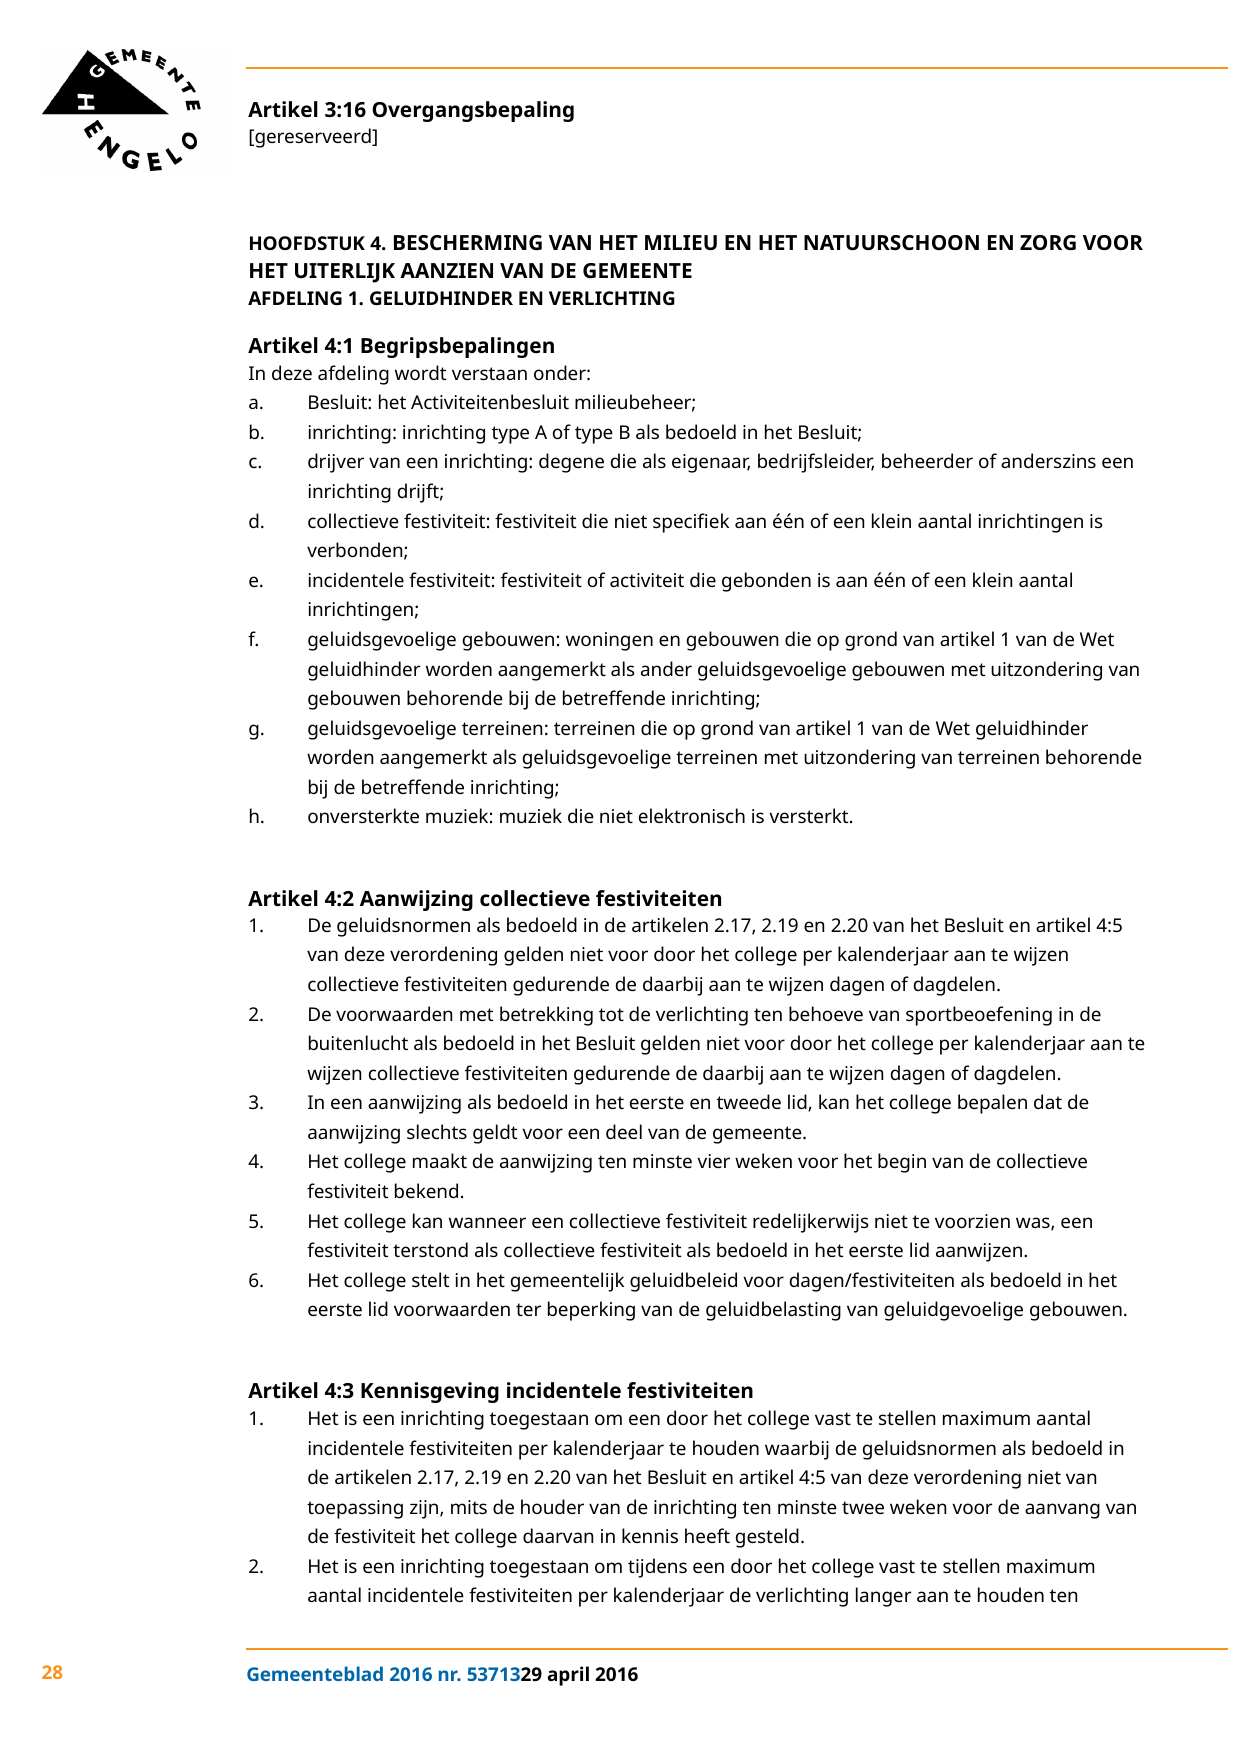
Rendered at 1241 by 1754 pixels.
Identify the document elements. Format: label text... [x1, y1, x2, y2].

list Het is een inrichting toegestaan om tijdens een door het college vast te stellen maximum aantal incidentele festiviteiten per kalenderjaar de verlichting langer aan te houden ten [248, 1553, 1152, 1608]
text In deze afdeling wordt verstaan onder: [248, 360, 1152, 386]
list In een aanwijzing als bedoeld in het eerste en tweede lid, kan het college bepalen dat de aanwijzing slechts geldt voor een deel van de gemeente. [248, 1089, 1152, 1145]
list geluidsgevoelige gebouwen: woningen en gebouwen die op grond van artikel 1 van de Wet geluidhinder worden aangemerkt als ander geluidsgevoelige gebouwen met uitzondering van gebouwen behorende bij de betreffende inrichting; [248, 626, 1152, 711]
text Artikel 4:3 Kennisgeving incidentele festiviteiten [248, 1377, 1152, 1405]
list De geluidsnormen als bedoeld in de artikelen 2.17, 2.19 en 2.20 van het Besluit en artikel 4:5 van deze verordening gelden niet voor door het college per kalenderjaar aan te wijzen collectieve festiviteiten gedurende de daarbij aan te wijzen dagen of dagdelen. [248, 912, 1152, 997]
list Het college stelt in het gemeentelijk geluidbeleid voor dagen/festiviteiten als bedoeld in het eerste lid voorwaarden ter beperking van de geluidbelasting van geluidgevoelige gebouwen. [248, 1267, 1152, 1322]
text [gereserveerd] [248, 123, 1152, 149]
text Artikel 4:2 Aanwijzing collectieve festiviteiten [248, 884, 1152, 912]
text Artikel 4:1 Begripsbepalingen [248, 331, 1152, 360]
list collectieve festiviteit: festiviteit die niet specifiek aan één of een klein aantal inrichtingen is verbonden; [248, 508, 1152, 563]
list Het college kan wanneer een collectieve festiviteit redelijkerwijs niet te voorzien was, een festiviteit terstond als collectieve festiviteit als bedoeld in het eerste lid aanwijzen. [248, 1208, 1152, 1263]
list Het college maakt de aanwijzing ten minste vier weken voor het begin van de collectieve festiviteit bekend. [248, 1149, 1152, 1204]
list drijver van een inrichting: degene die als eigenaar, bedrijfsleider, beheerder of anderszins een inrichting drijft; [248, 449, 1152, 504]
list inrichting: inrichting type A of type B als bedoeld in het Besluit; [248, 419, 1152, 445]
picture [41, 47, 231, 172]
text AFDELING 1. GELUIDHINDER EN VERLICHTING [248, 285, 1152, 311]
list De voorwaarden met betrekking tot de verlichting ten behoeve van sportbeoefening in de buitenlucht als bedoeld in het Besluit gelden niet voor door het college per kalenderjaar aan te wijzen collectieve festiviteiten gedurende de daarbij aan te wijzen dagen of dagdelen. [248, 1001, 1152, 1086]
list geluidsgevoelige terreinen: terreinen die op grond van artikel 1 van de Wet geluidhinder worden aangemerkt als geluidsgevoelige terreinen met uitzondering van terreinen behorende bij de betreffende inrichting; [248, 715, 1152, 800]
list incidentele festiviteit: festiviteit of activiteit die gebonden is aan één of een klein aantal inrichtingen; [248, 567, 1152, 622]
text HOOFDSTUK 4. BESCHERMING VAN HET MILIEU EN HET NATUURSCHOON EN ZORG VOOR HET UITERLIJK AANZIEN VAN DE GEMEENTE [248, 228, 1152, 285]
list Besluit: het Activiteitenbesluit milieubeheer; [248, 389, 1152, 415]
list onversterkte muziek: muziek die niet elektronisch is versterkt. [248, 804, 1152, 829]
list Het is een inrichting toegestaan om een door het college vast te stellen maximum aantal incidentele festiviteiten per kalenderjaar te houden waarbij de geluidsnormen als bedoeld in de artikelen 2.17, 2.19 en 2.20 van het Besluit en artikel 4:5 van deze verordening niet van toepassing zijn, mits de houder van de inrichting ten minste twee weken voor de aanvang van de festiviteit het college daarvan in kennis heeft gesteld. [248, 1405, 1152, 1549]
text Artikel 3:16 Overgangsbepaling [248, 95, 1152, 123]
